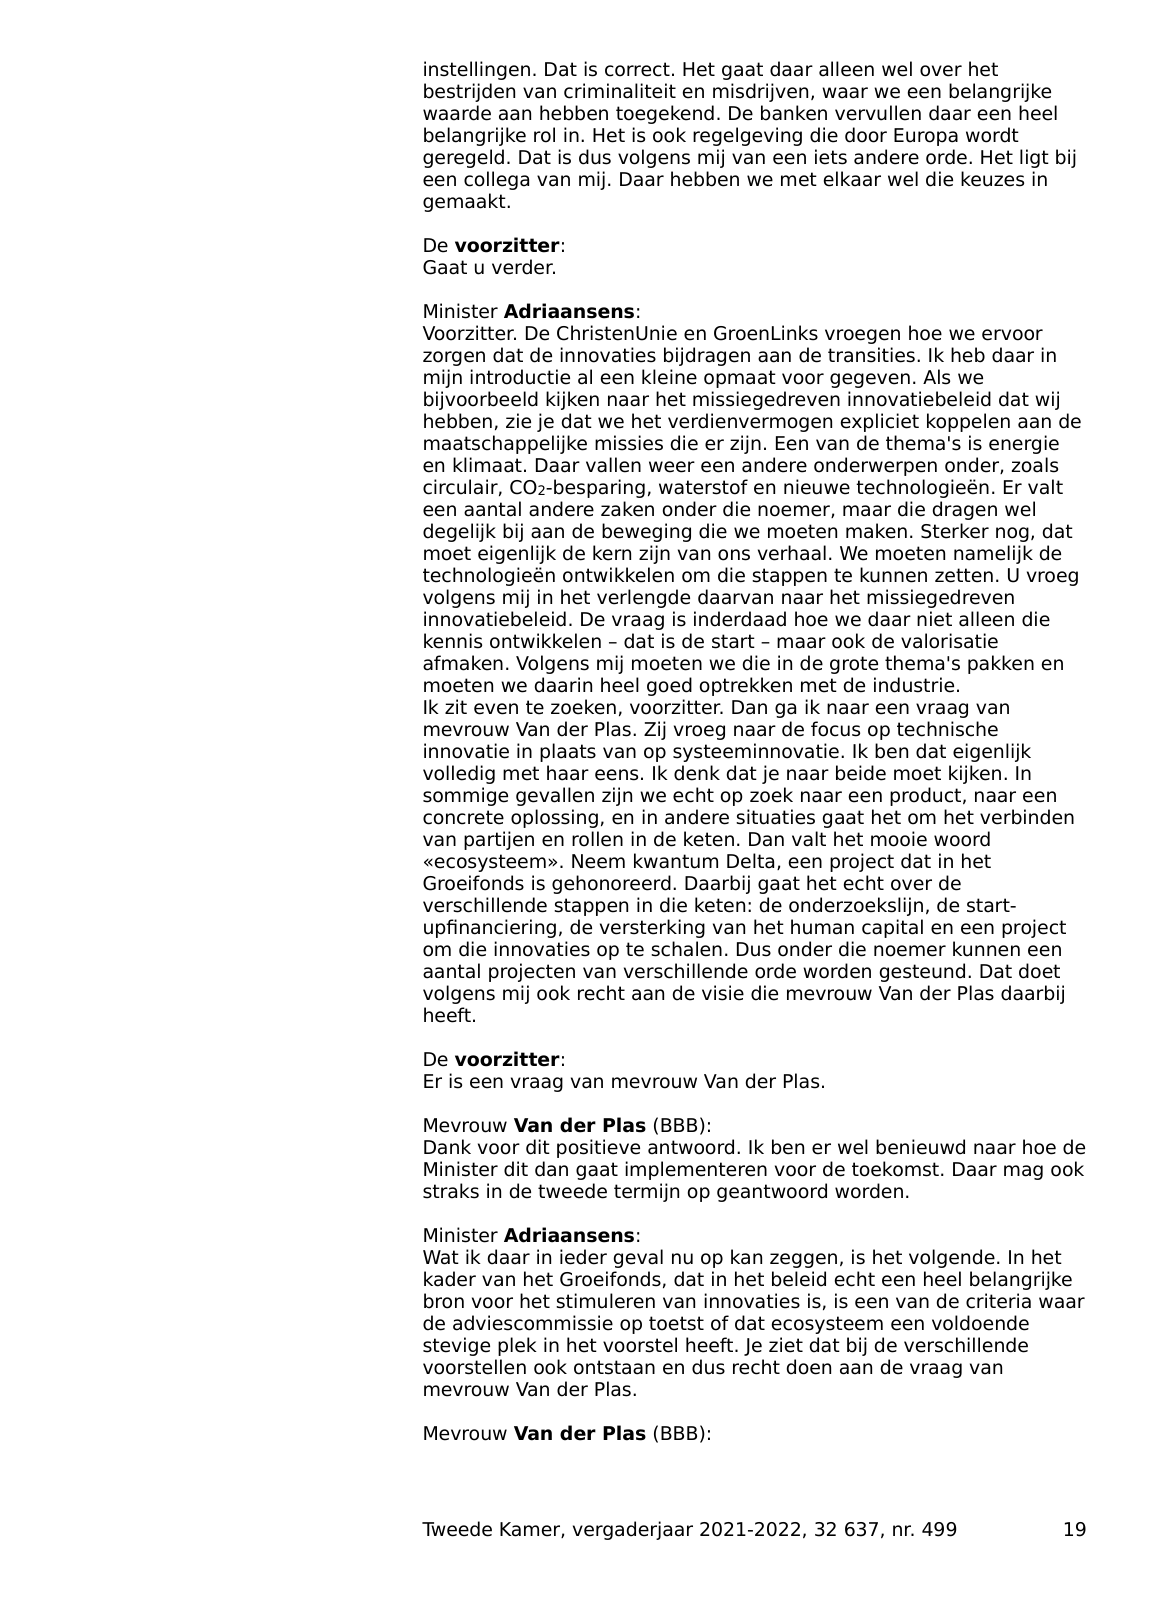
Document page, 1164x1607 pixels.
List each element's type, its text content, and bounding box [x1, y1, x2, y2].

text Minister Adriaansens: [422, 301, 1087, 323]
text Gaat u verder. [422, 257, 1087, 279]
text Voorzitter. De ChristenUnie en GroenLinks vroegen hoe we ervoor zorgen dat de innovaties bijdragen aan de transities. Ik heb daar in mijn introductie al een kleine opmaat voor gegeven. Als we bijvoorbeeld kijken naar het missiegedreven innovatiebeleid dat wij hebben, zie je dat we het verdienvermogen expliciet koppelen aan de maatschappelijke missies die er zijn. Een van de thema's is energie en klimaat. Daar vallen weer een andere onderwerpen onder, zoals circulair, CO2-besparing, waterstof en nieuwe technologieën. Er valt een aantal andere zaken onder die noemer, maar die dragen wel degelijk bij aan de beweging die we moeten maken. Sterker nog, dat moet eigenlijk de kern zijn van ons verhaal. We moeten namelijk de technologieën ontwikkelen om die stappen te kunnen zetten. U vroeg volgens mij in het verlengde daarvan naar het missiegedreven innovatiebeleid. De vraag is inderdaad hoe we daar niet alleen die kennis ontwikkelen – dat is de start – maar ook de valorisatie afmaken. Volgens mij moeten we die in de grote thema's pakken en moeten we daarin heel goed optrekken met de industrie. [422, 323, 1087, 697]
text Wat ik daar in ieder geval nu op kan zeggen, is het volgende. In het kader van het Groeifonds, dat in het beleid echt een heel belangrijke bron voor het stimuleren van innovaties is, is een van de criteria waar de adviescommissie op toetst of dat ecosysteem een voldoende stevige plek in het voorstel heeft. Je ziet dat bij de verschillende voorstellen ook ontstaan en dus recht doen aan de vraag van mevrouw Van der Plas. [422, 1247, 1087, 1401]
text De voorzitter: [422, 235, 1087, 257]
text Mevrouw Van der Plas (BBB): [422, 1423, 1087, 1445]
text Er is een vraag van mevrouw Van der Plas. [422, 1071, 1087, 1093]
text instellingen. Dat is correct. Het gaat daar alleen wel over het bestrijden van criminaliteit en misdrijven, waar we een belangrijke waarde aan hebben toegekend. De banken vervullen daar een heel belangrijke rol in. Het is ook regelgeving die door Europa wordt geregeld. Dat is dus volgens mij van een iets andere orde. Het ligt bij een collega van mij. Daar hebben we met elkaar wel die keuzes in gemaakt. [422, 59, 1087, 213]
text Mevrouw Van der Plas (BBB): [422, 1115, 1087, 1137]
text Ik zit even te zoeken, voorzitter. Dan ga ik naar een vraag van mevrouw Van der Plas. Zij vroeg naar de focus op technische innovatie in plaats van op systeeminnovatie. Ik ben dat eigenlijk volledig met haar eens. Ik denk dat je naar beide moet kijken. In sommige gevallen zijn we echt op zoek naar een product, naar een concrete oplossing, en in andere situaties gaat het om het verbinden van partijen en rollen in de keten. Dan valt het mooie woord «ecosysteem». Neem kwantum Delta, een project dat in het Groeifonds is gehonoreerd. Daarbij gaat het echt over de verschillende stappen in die keten: de onderzoekslijn, de start-upfinanciering, de versterking van het human capital en een project om die innovaties op te schalen. Dus onder die noemer kunnen een aantal projecten van verschillende orde worden gesteund. Dat doet volgens mij ook recht aan de visie die mevrouw Van der Plas daarbij heeft. [422, 697, 1087, 1027]
text Minister Adriaansens: [422, 1225, 1087, 1247]
text Dank voor dit positieve antwoord. Ik ben er wel benieuwd naar hoe de Minister dit dan gaat implementeren voor de toekomst. Daar mag ook straks in de tweede termijn op geantwoord worden. [422, 1137, 1087, 1203]
text De voorzitter: [422, 1049, 1087, 1071]
